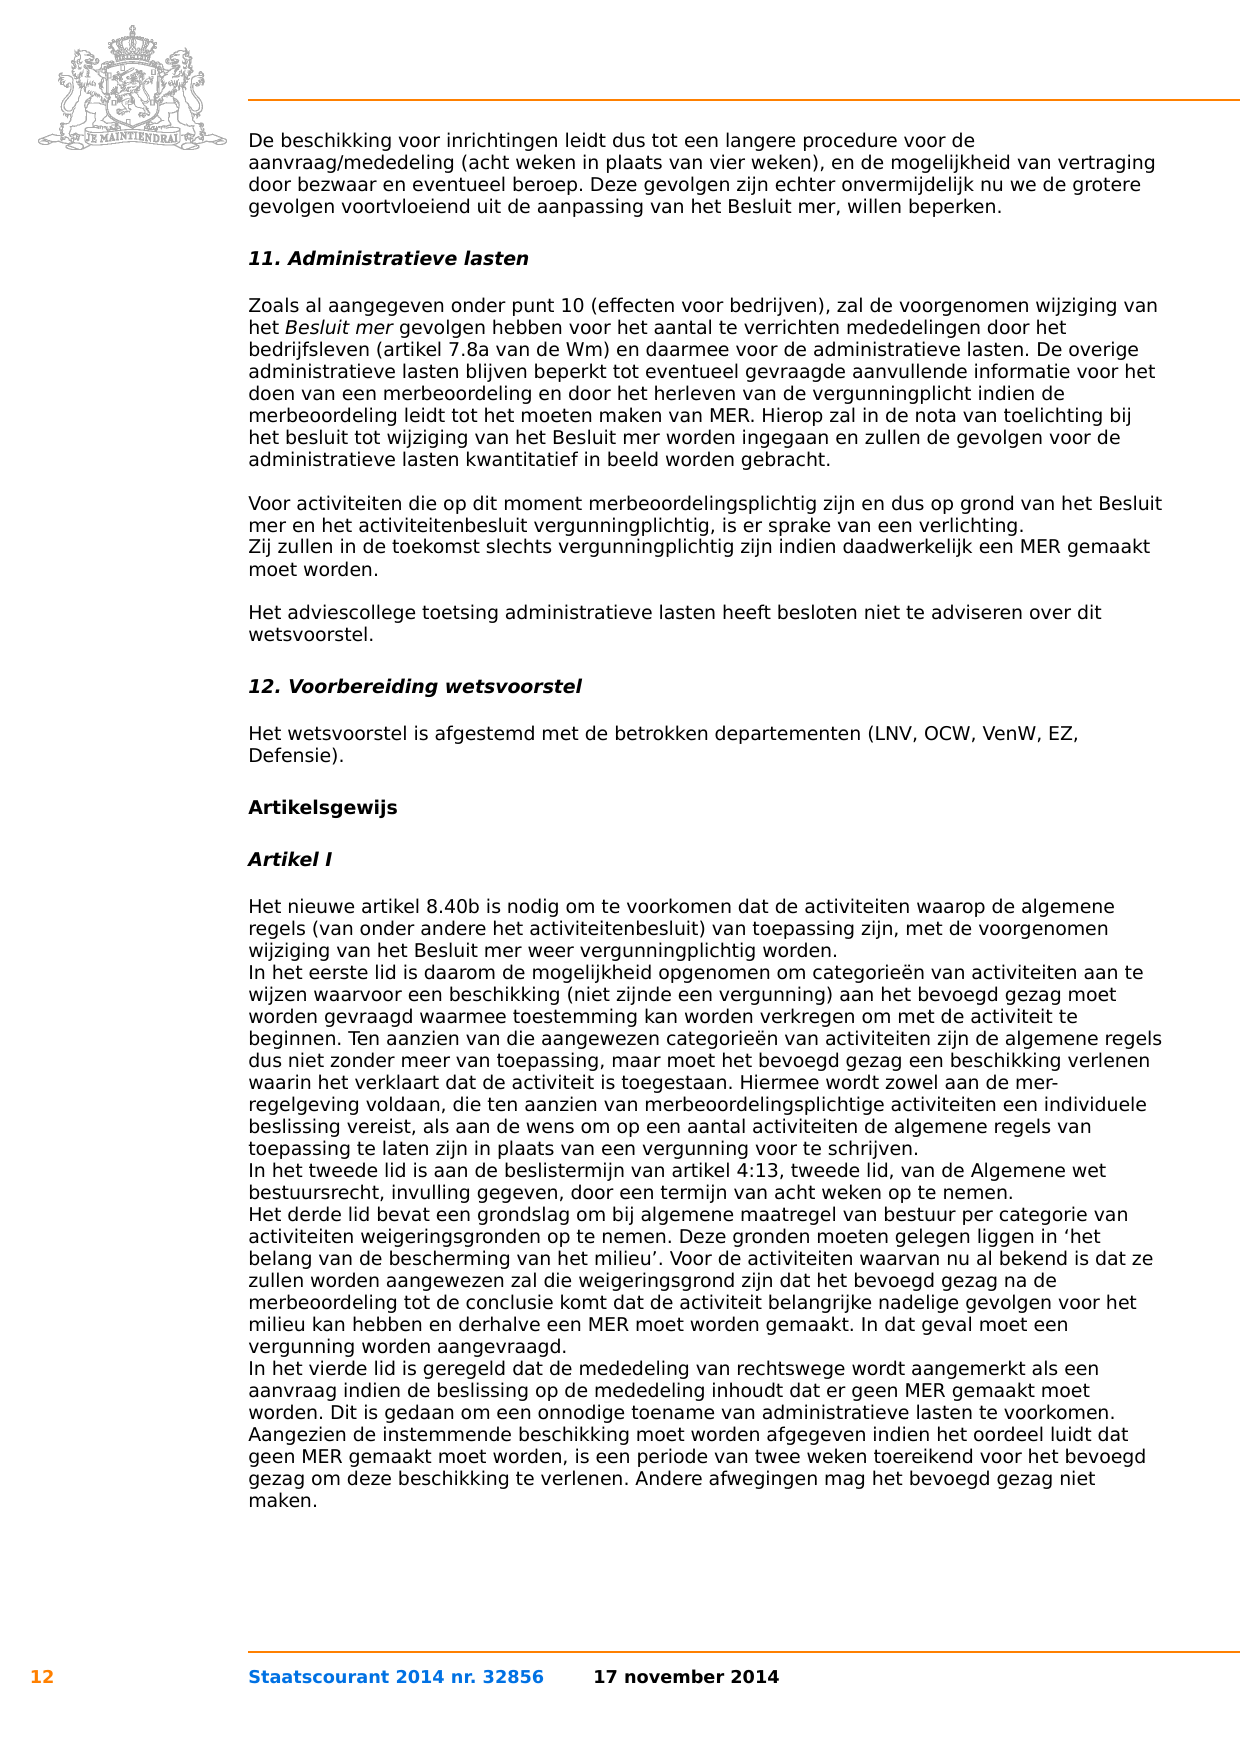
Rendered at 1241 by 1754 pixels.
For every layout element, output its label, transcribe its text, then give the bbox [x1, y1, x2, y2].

text Het derde lid bevat een grondslag om bij algemene maatregel van bestuur per categorie van activiteiten weigeringsgronden op te nemen. Deze gronden moeten gelegen liggen in ‘het belang van de bescherming van het milieu’. Voor de activiteiten waarvan nu al bekend is dat ze zullen worden aangewezen zal die weigeringsgrond zijn dat het bevoegd gezag na de merbeoordeling tot de conclusie komt dat de activiteit belangrijke nadelige gevolgen voor het milieu kan hebben en derhalve een MER moet worden gemaakt. In dat geval moet een vergunning worden aangevraagd. [248, 1204, 1163, 1358]
text De beschikking voor inrichtingen leidt dus tot een langere procedure voor de aanvraag/mededeling (acht weken in plaats van vier weken), en de mogelijkheid van vertraging door bezwaar en eventueel beroep. Deze gevolgen zijn echter onvermijdelijk nu we de grotere gevolgen voortvloeiend uit de aanpassing van het Besluit mer, willen beperken. [248, 130, 1163, 218]
text Het adviescollege toetsing administratieve lasten heeft besloten niet te adviseren over dit wetsvoorstel. [248, 602, 1163, 646]
subtitle 12. Voorbereiding wetsvoorstel [248, 676, 1163, 698]
text In het vierde lid is geregeld dat de mededeling van rechtswege wordt aangemerkt als een aanvraag indien de beslissing op de mededeling inhoudt dat er geen MER gemaakt moet worden. Dit is gedaan om een onnodige toename van administratieve lasten te voorkomen. Aangezien de instemmende beschikking moet worden afgegeven indien het oordeel luidt dat geen MER gemaakt moet worden, is een periode van twee weken toereikend voor het bevoegd gezag om deze beschikking te verlenen. Andere afwegingen mag het bevoegd gezag niet maken. [248, 1358, 1163, 1512]
text In het eerste lid is daarom de mogelijkheid opgenomen om categorieën van activiteiten aan te wijzen waarvoor een beschikking (niet zijnde een vergunning) aan het bevoegd gezag moet worden gevraagd waarmee toestemming kan worden verkregen om met de activiteit te beginnen. Ten aanzien van die aangewezen categorieën van activiteiten zijn de algemene regels dus niet zonder meer van toepassing, maar moet het bevoegd gezag een beschikking verlenen waarin het verklaart dat de activiteit is toegestaan. Hiermee wordt zowel aan de mer-regelgeving voldaan, die ten aanzien van merbeoordelingsplichtige activiteiten een individuele beslissing vereist, als aan de wens om op een aantal activiteiten de algemene regels van toepassing te laten zijn in plaats van een vergunning voor te schrijven. [248, 962, 1163, 1160]
text Het nieuwe artikel 8.40b is nodig om te voorkomen dat de activiteiten waarop de algemene regels (van onder andere het activiteitenbesluit) van toepassing zijn, met de voorgenomen wijziging van het Besluit mer weer vergunningplichtig worden. [248, 896, 1163, 962]
text Zoals al aangegeven onder punt 10 (effecten voor bedrijven), zal de voorgenomen wijziging van het Besluit mer gevolgen hebben voor het aantal te verrichten mededelingen door het bedrijfsleven (artikel 7.8a van de Wm) en daarmee voor de administratieve lasten. De overige administratieve lasten blijven beperkt tot eventueel gevraagde aanvullende informatie voor het doen van een merbeoordeling en door het herleven van de vergunningplicht indien de merbeoordeling leidt tot het moeten maken van MER. Hierop zal in de nota van toelichting bij het besluit tot wijziging van het Besluit mer worden ingegaan en zullen de gevolgen voor de administratieve lasten kwantitatief in beeld worden gebracht. [248, 295, 1163, 471]
picture [38, 25, 227, 150]
text Zij zullen in de toekomst slechts vergunningplichtig zijn indien daadwerkelijk een MER gemaakt moet worden. [248, 536, 1163, 580]
text Het wetsvoorstel is afgestemd met de betrokken departementen (LNV, OCW, VenW, EZ, Defensie). [248, 723, 1163, 767]
subtitle Artikelsgewijs [248, 797, 1163, 819]
subtitle 11. Administratieve lasten [248, 248, 1163, 270]
subtitle Artikel I [248, 849, 1163, 871]
text In het tweede lid is aan de beslistermijn van artikel 4:13, tweede lid, van de Algemene wet bestuursrecht, invulling gegeven, door een termijn van acht weken op te nemen. [248, 1160, 1163, 1204]
text Voor activiteiten die op dit moment merbeoordelingsplichtig zijn en dus op grond van het Besluit mer en het activiteitenbesluit vergunningplichtig, is er sprake van een verlichting. [248, 492, 1163, 536]
